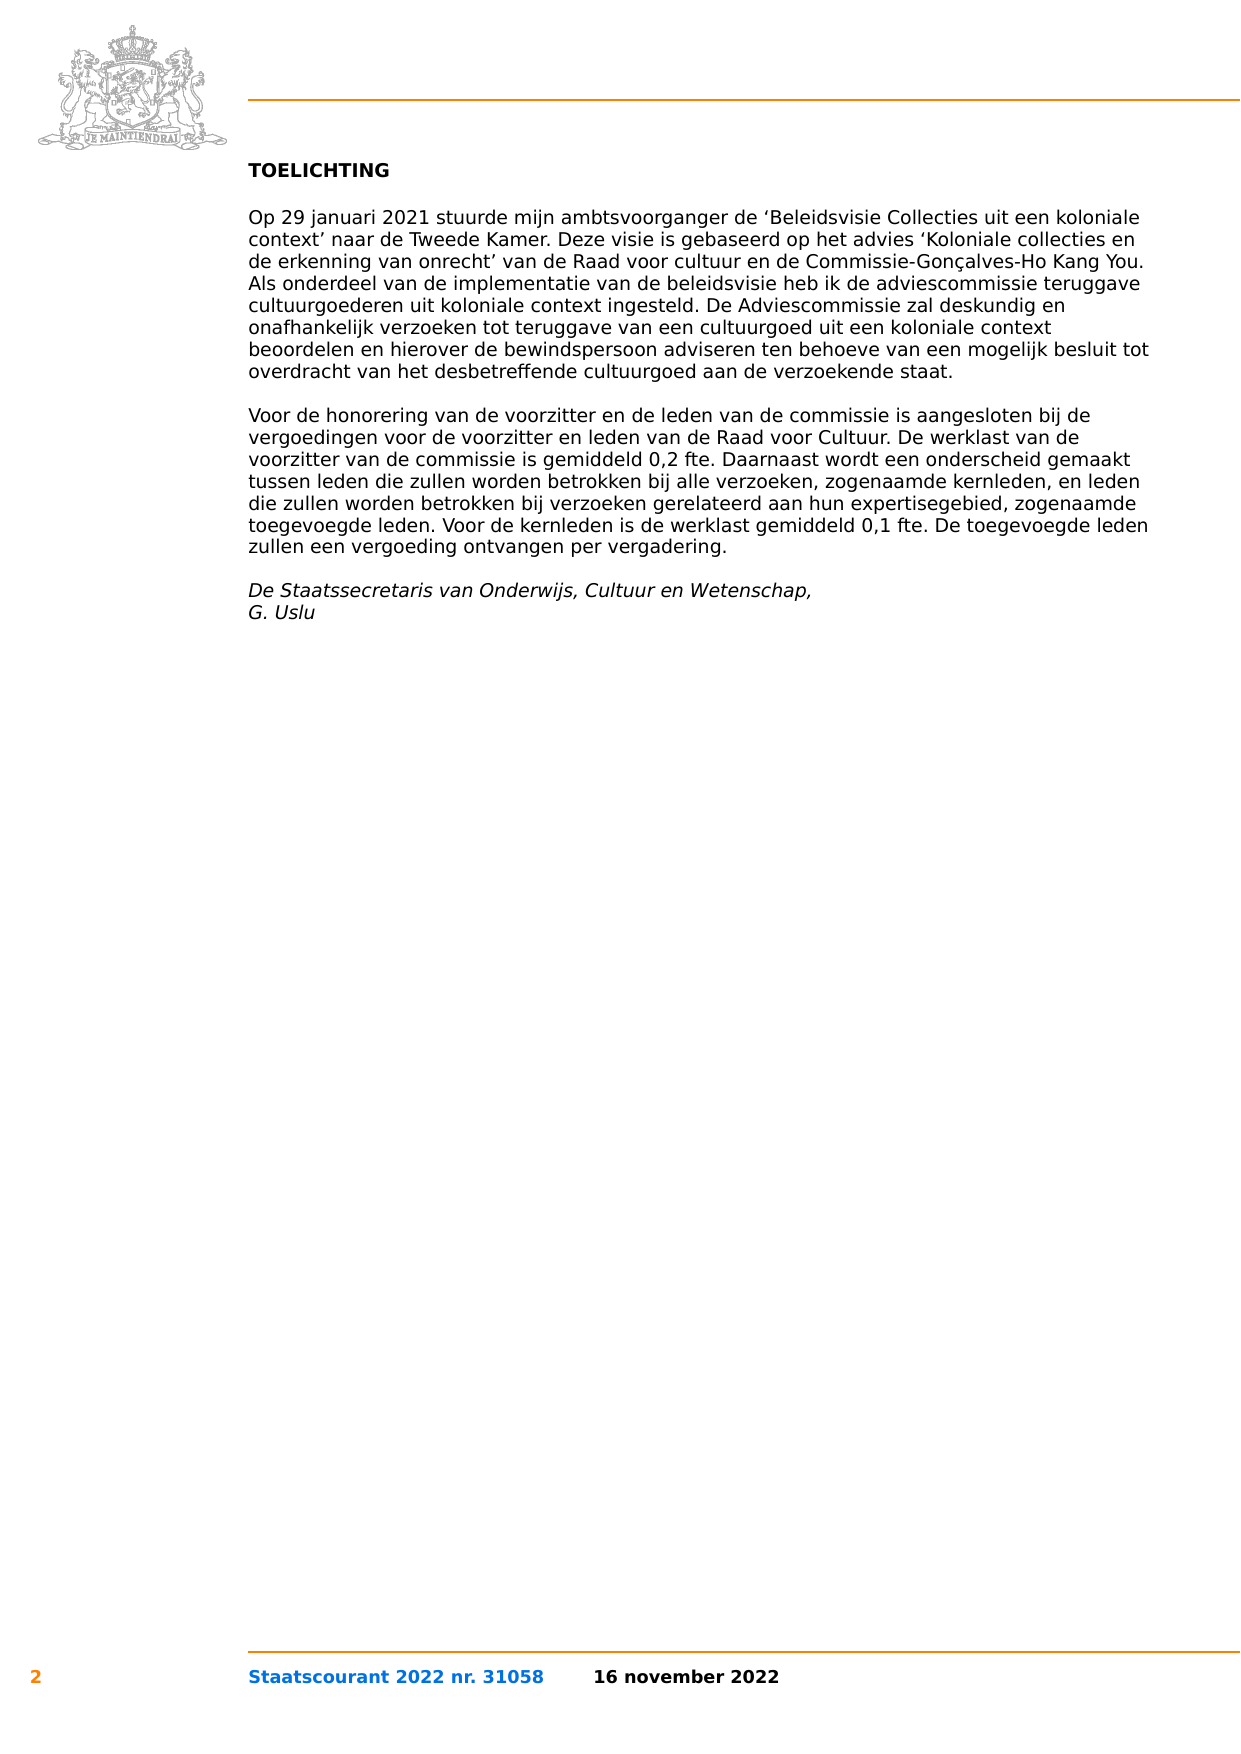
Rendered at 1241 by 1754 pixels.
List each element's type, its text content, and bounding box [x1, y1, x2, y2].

subtitle TOELICHTING [248, 160, 1163, 182]
picture [38, 25, 227, 150]
text Op 29 januari 2021 stuurde mijn ambtsvoorganger de ‘Beleidsvisie Collecties uit een koloniale context’ naar de Tweede Kamer. Deze visie is gebaseerd op het advies ‘Koloniale collecties en de erkenning van onrecht’ van de Raad voor cultuur en de Commissie-Gonçalves-Ho Kang You. Als onderdeel van de implementatie van de beleidsvisie heb ik de adviescommissie teruggave cultuurgoederen uit koloniale context ingesteld. De Adviescommissie zal deskundig en onafhankelijk verzoeken tot teruggave van een cultuurgoed uit een koloniale context beoordelen en hierover de bewindspersoon adviseren ten behoeve van een mogelijk besluit tot overdracht van het desbetreffende cultuurgoed aan de verzoekende staat. [248, 207, 1163, 383]
text Voor de honorering van de voorzitter en de leden van de commissie is aangesloten bij de vergoedingen voor de voorzitter en leden van de Raad voor Cultuur. De werklast van de voorzitter van de commissie is gemiddeld 0,2 fte. Daarnaast wordt een onderscheid gemaakt tussen leden die zullen worden betrokken bij alle verzoeken, zogenaamde kernleden, en leden die zullen worden betrokken bij verzoeken gerelateerd aan hun expertisegebied, zogenaamde toegevoegde leden. Voor de kernleden is de werklast gemiddeld 0,1 fte. De toegevoegde leden zullen een vergoeding ontvangen per vergadering. [248, 404, 1163, 558]
text De Staatssecretaris van Onderwijs, Cultuur en Wetenschap, G. Uslu [248, 580, 1163, 624]
